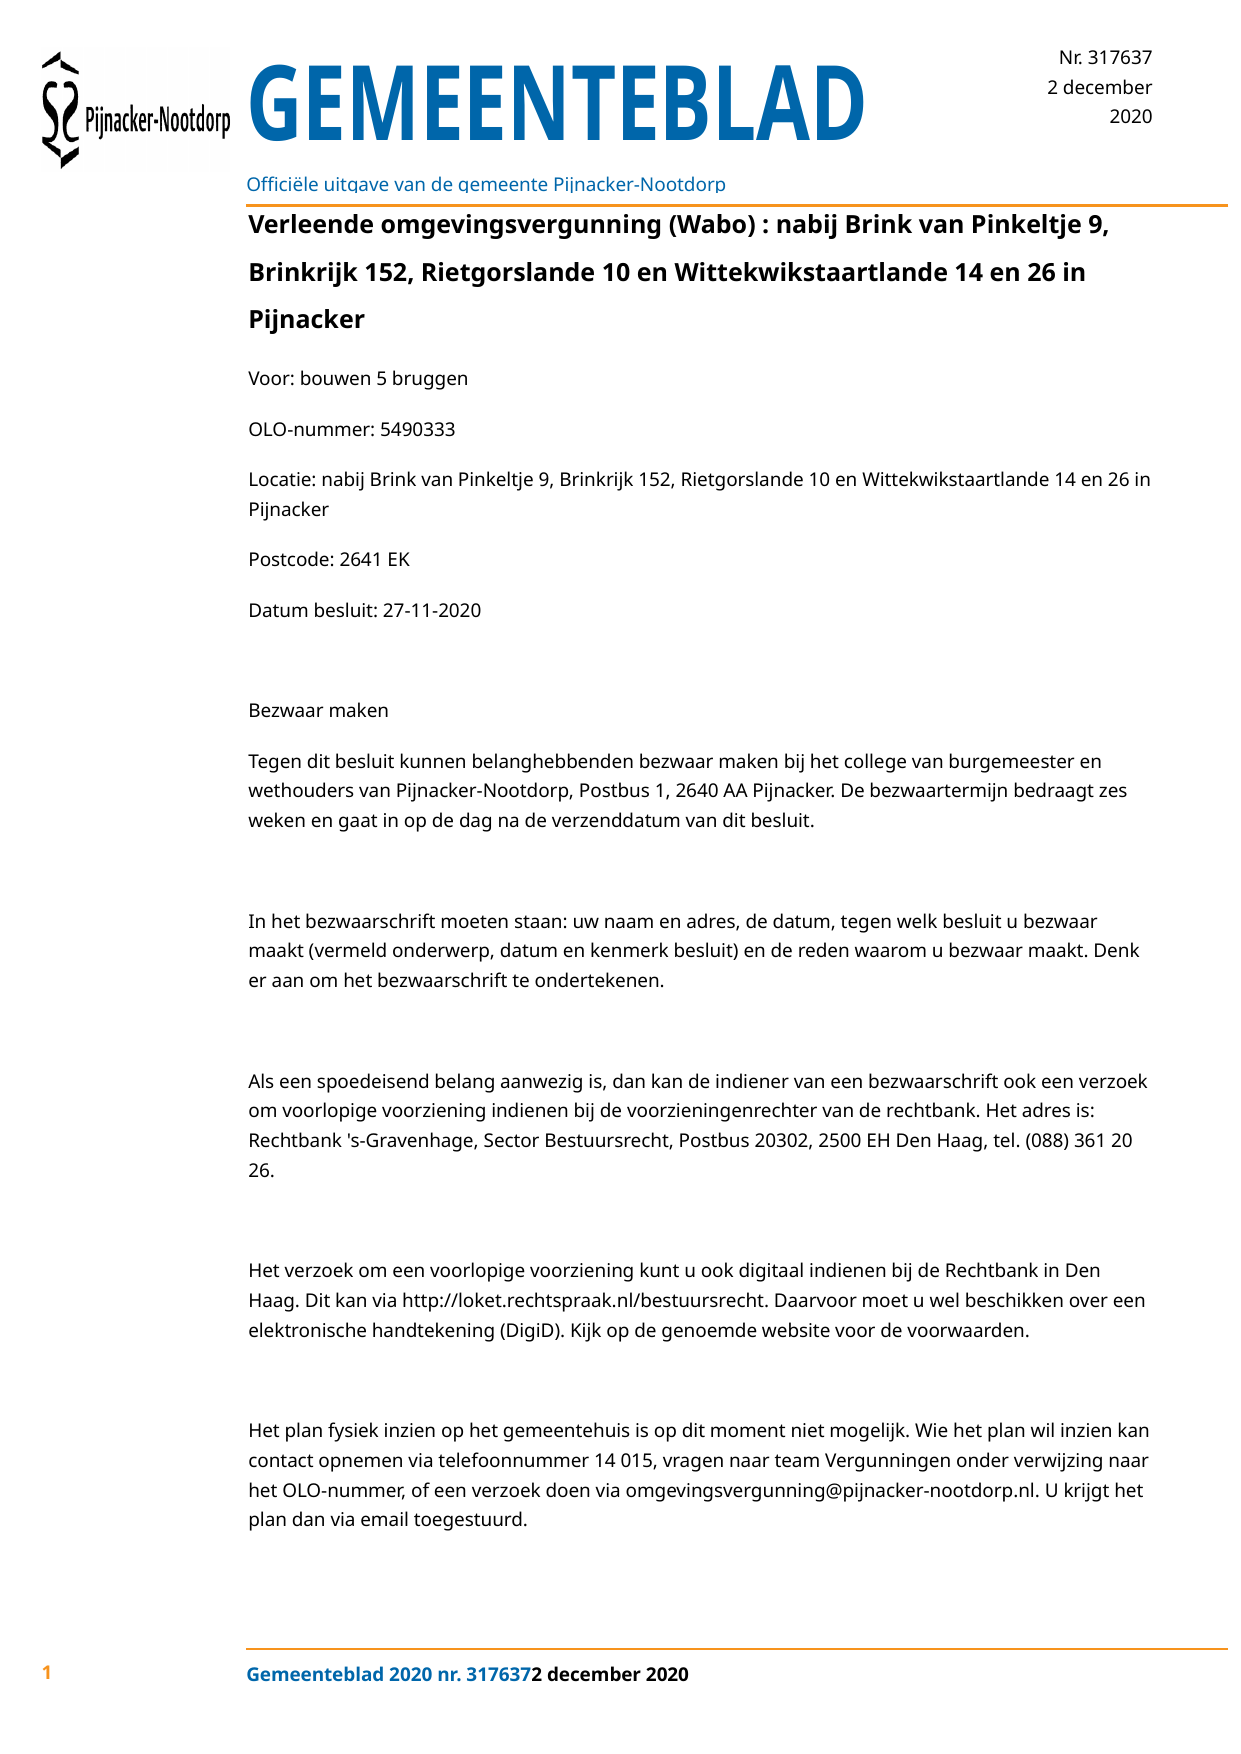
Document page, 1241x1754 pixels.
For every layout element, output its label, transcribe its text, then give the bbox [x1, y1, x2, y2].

text Postcode: 2641 EK [248, 546, 1152, 572]
text Voor: bouwen 5 bruggen [248, 366, 1152, 391]
text OLO-nummer: 5490333 [248, 416, 1152, 442]
text In het bezwaarschrift moeten staan: uw naam en adres, de datum, tegen welk besluit u bezwaar maakt (vermeld onderwerp, datum en kenmerk besluit) en de reden waarom u bezwaar maakt. Denk er aan om het bezwaarschrift te ondertekenen. [248, 908, 1152, 993]
text Datum besluit: 27-11-2020 [248, 597, 1152, 622]
picture [41, 47, 231, 172]
text Als een spoedeisend belang aanwezig is, dan kan de indiener van een bezwaarschrift ook een verzoek om voorlopige voorziening indienen bij de voorzieningenrechter van de rechtbank. Het adres is: Rechtbank 's-Gravenhage, Sector Bestuursrecht, Postbus 20302, 2500 EH Den Haag, tel. (088) 361 20 26. [248, 1068, 1152, 1182]
text Bezwaar maken [248, 698, 1152, 723]
text Het plan fysiek inzien op het gemeentehuis is op dit moment niet mogelijk. Wie het plan wil inzien kan contact opnemen via telefoonnummer 14 015, vragen naar team Vergunningen onder verwijzing naar het OLO-nummer, of een verzoek doen via omgevingsvergunning@pijnacker-nootdorp.nl. U krijgt het plan dan via email toegestuurd. [248, 1418, 1152, 1532]
text Het verzoek om een voorlopige voorziening kunt u ook digitaal indienen bij de Rechtbank in Den Haag. Dit kan via http://loket.rechtspraak.nl/bestuursrecht. Daarvoor moet u wel beschikken over een elektronische handtekening (DigiD). Kijk op de genoemde website voor de voorwaarden. [248, 1258, 1152, 1342]
text Tegen dit besluit kunnen belanghebbenden bezwaar maken bij het college van burgemeester en wethouders van Pijnacker-Nootdorp, Postbus 1, 2640 AA Pijnacker. De bezwaartermijn bedraagt zes weken en gaat in op de dag na de verzenddatum van dit besluit. [248, 748, 1152, 833]
text Locatie: nabij Brink van Pinkeltje 9, Brinkrijk 152, Rietgorslande 10 en Wittekwikstaartlande 14 en 26 in Pijnacker [248, 466, 1152, 522]
text Verleende omgevingsvergunning (Wabo) : nabij Brink van Pinkeltje 9, Brinkrijk 152, Rietgorslande 10 en Wittekwikstaartlande 14 en 26 in Pijnacker [248, 207, 1152, 336]
